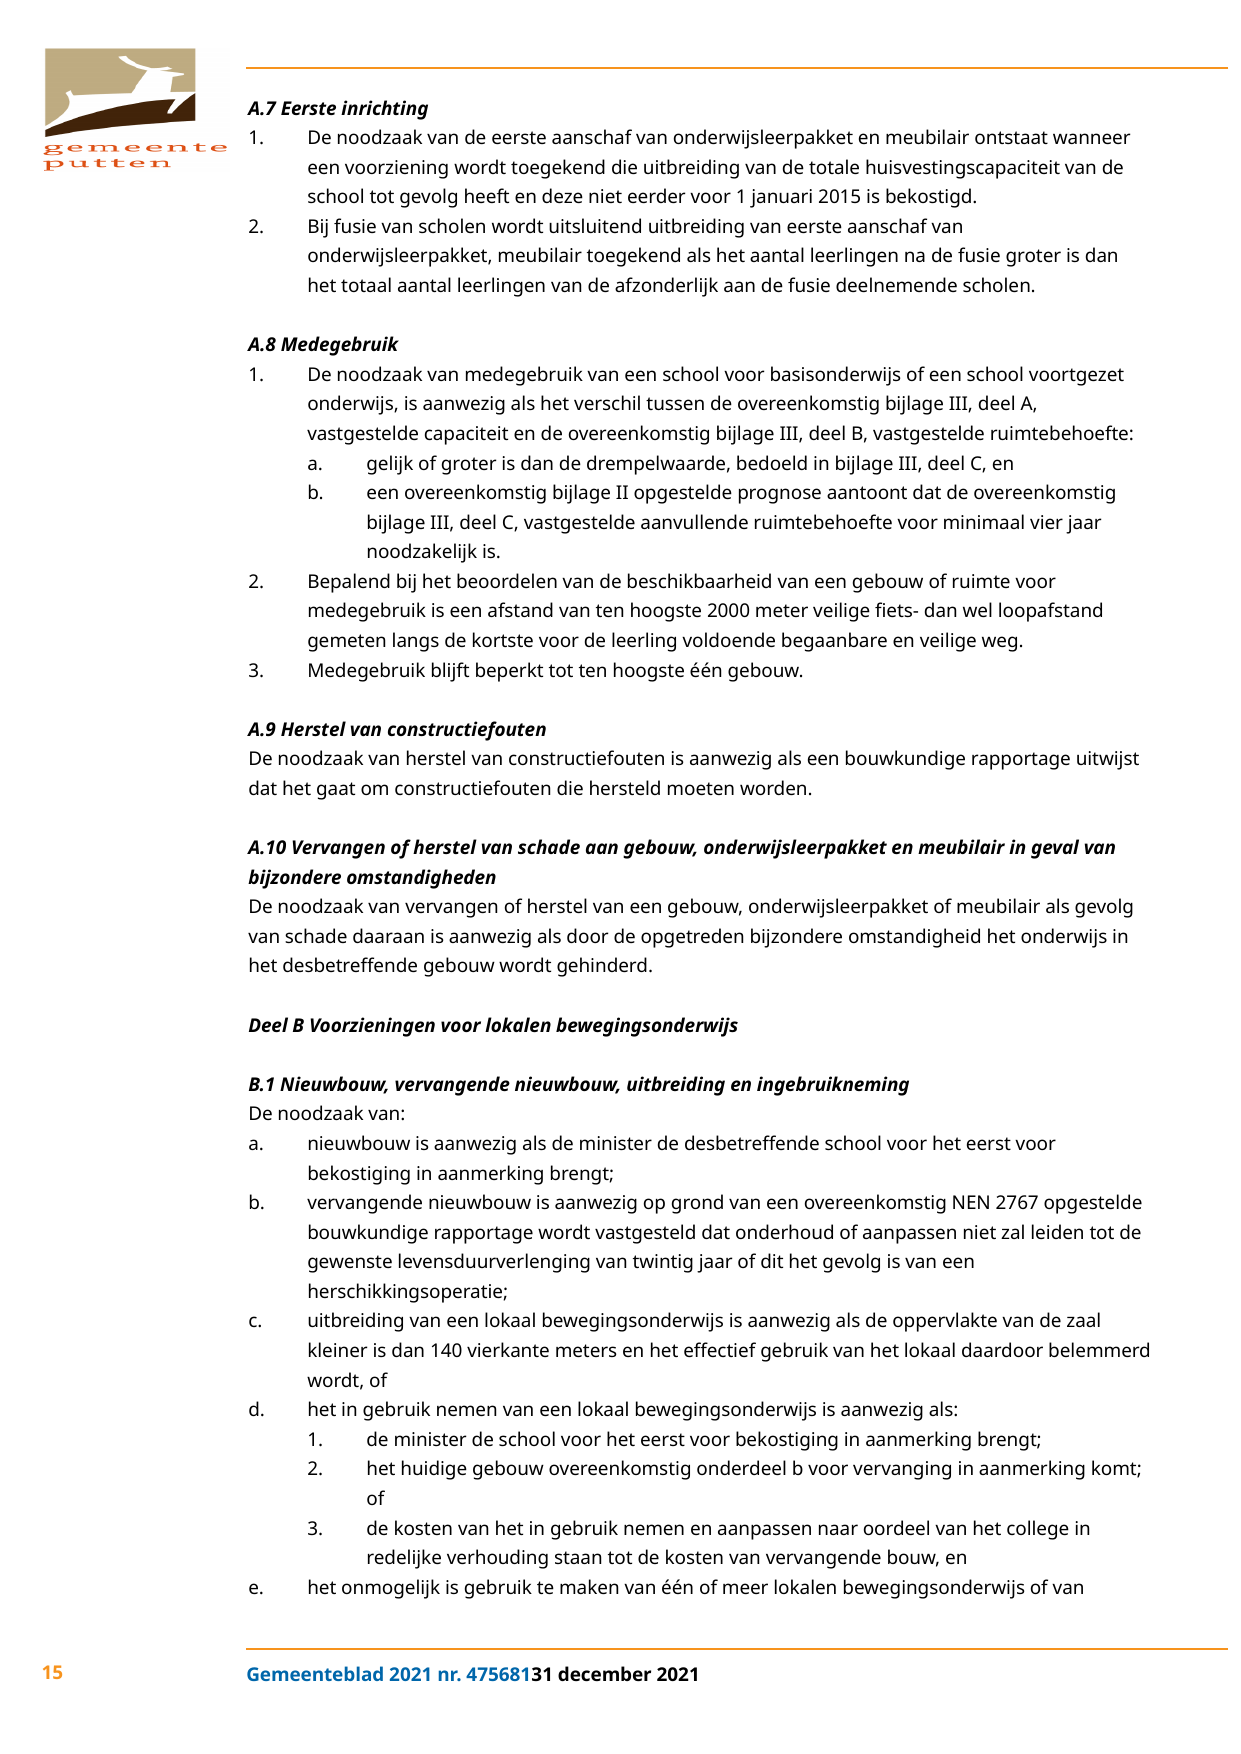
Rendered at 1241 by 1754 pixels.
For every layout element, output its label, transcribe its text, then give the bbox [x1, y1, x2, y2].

list de kosten van het in gebruik nemen en aanpassen naar oordeel van het college in redelijke verhouding staan tot de kosten van vervangende bouw, en [307, 1515, 1152, 1570]
text De noodzaak van herstel van constructiefouten is aanwezig als een bouwkundige rapportage uitwijst dat het gaat om constructiefouten die hersteld moeten worden. [248, 746, 1152, 801]
text De noodzaak van vervangen of herstel van een gebouw, onderwijsleerpakket of meubilair als gevolg van schade daaraan is aanwezig als door de opgetreden bijzondere omstandigheid het onderwijs in het desbetreffende gebouw wordt gehinderd. [248, 893, 1152, 978]
text B.1 Nieuwbouw, vervangende nieuwbouw, uitbreiding en ingebruikneming [248, 1071, 1152, 1097]
text A.8 Medegebruik [248, 331, 1152, 357]
list een overeenkomstig bijlage II opgestelde prognose aantoont dat de overeenkomstig bijlage III, deel C, vastgestelde aanvullende ruimtebehoefte voor minimaal vier jaar noodzakelijk is. [307, 479, 1152, 564]
list het onmogelijk is gebruik te maken van één of meer lokalen bewegingsonderwijs of van [248, 1574, 1152, 1600]
list gelijk of groter is dan de drempelwaarde, bedoeld in bijlage III, deel C, en [307, 450, 1152, 476]
list de minister de school voor het eerst voor bekostiging in aanmerking brengt; [307, 1426, 1152, 1452]
list Bij fusie van scholen wordt uitsluitend uitbreiding van eerste aanschaf van onderwijsleerpakket, meubilair toegekend als het aantal leerlingen na de fusie groter is dan het totaal aantal leerlingen van de afzonderlijk aan de fusie deelnemende scholen. [248, 213, 1152, 298]
list Bepalend bij het beoordelen van de beschikbaarheid van een gebouw of ruimte voor medegebruik is een afstand van ten hoogste 2000 meter veilige fiets- dan wel loopafstand gemeten langs de kortste voor de leerling voldoende begaanbare en veilige weg. [248, 568, 1152, 653]
picture [41, 47, 231, 172]
list het in gebruik nemen van een lokaal bewegingsonderwijs is aanwezig als: [248, 1396, 1152, 1422]
list uitbreiding van een lokaal bewegingsonderwijs is aanwezig als de oppervlakte van de zaal kleiner is dan 140 vierkante meters en het effectief gebruik van het lokaal daardoor belemmerd wordt, of [248, 1308, 1152, 1393]
text Deel B Voorzieningen voor lokalen bewegingsonderwijs [248, 1012, 1152, 1038]
text A.9 Herstel van constructiefouten [248, 716, 1152, 742]
text De noodzaak van: [248, 1101, 1152, 1126]
list nieuwbouw is aanwezig als de minister de desbetreffende school voor het eerst voor bekostiging in aanmerking brengt; [248, 1130, 1152, 1186]
list het huidige gebouw overeenkomstig onderdeel b voor vervanging in aanmerking komt; of [307, 1456, 1152, 1511]
list De noodzaak van medegebruik van een school voor basisonderwijs of een school voortgezet onderwijs, is aanwezig als het verschil tussen de overeenkomstig bijlage III, deel A, vastgestelde capaciteit en de overeenkomstig bijlage III, deel B, vastgestelde ruimtebehoefte: [248, 361, 1152, 446]
list vervangende nieuwbouw is aanwezig op grond van een overeenkomstig NEN 2767 opgestelde bouwkundige rapportage wordt vastgesteld dat onderhoud of aanpassen niet zal leiden tot de gewenste levensduurverlenging van twintig jaar of dit het gevolg is van een herschikkingsoperatie; [248, 1189, 1152, 1304]
list De noodzaak van de eerste aanschaf van onderwijsleerpakket en meubilair ontstaat wanneer een voorziening wordt toegekend die uitbreiding van de totale huisvestingscapaciteit van de school tot gevolg heeft en deze niet eerder voor 1 januari 2015 is bekostigd. [248, 124, 1152, 209]
text A.10 Vervangen of herstel van schade aan gebouw, onderwijsleerpakket en meubilair in geval van bijzondere omstandigheden [248, 834, 1152, 890]
text A.7 Eerste inrichting [248, 95, 1152, 121]
list Medegebruik blijft beperkt tot ten hoogste één gebouw. [248, 657, 1152, 683]
